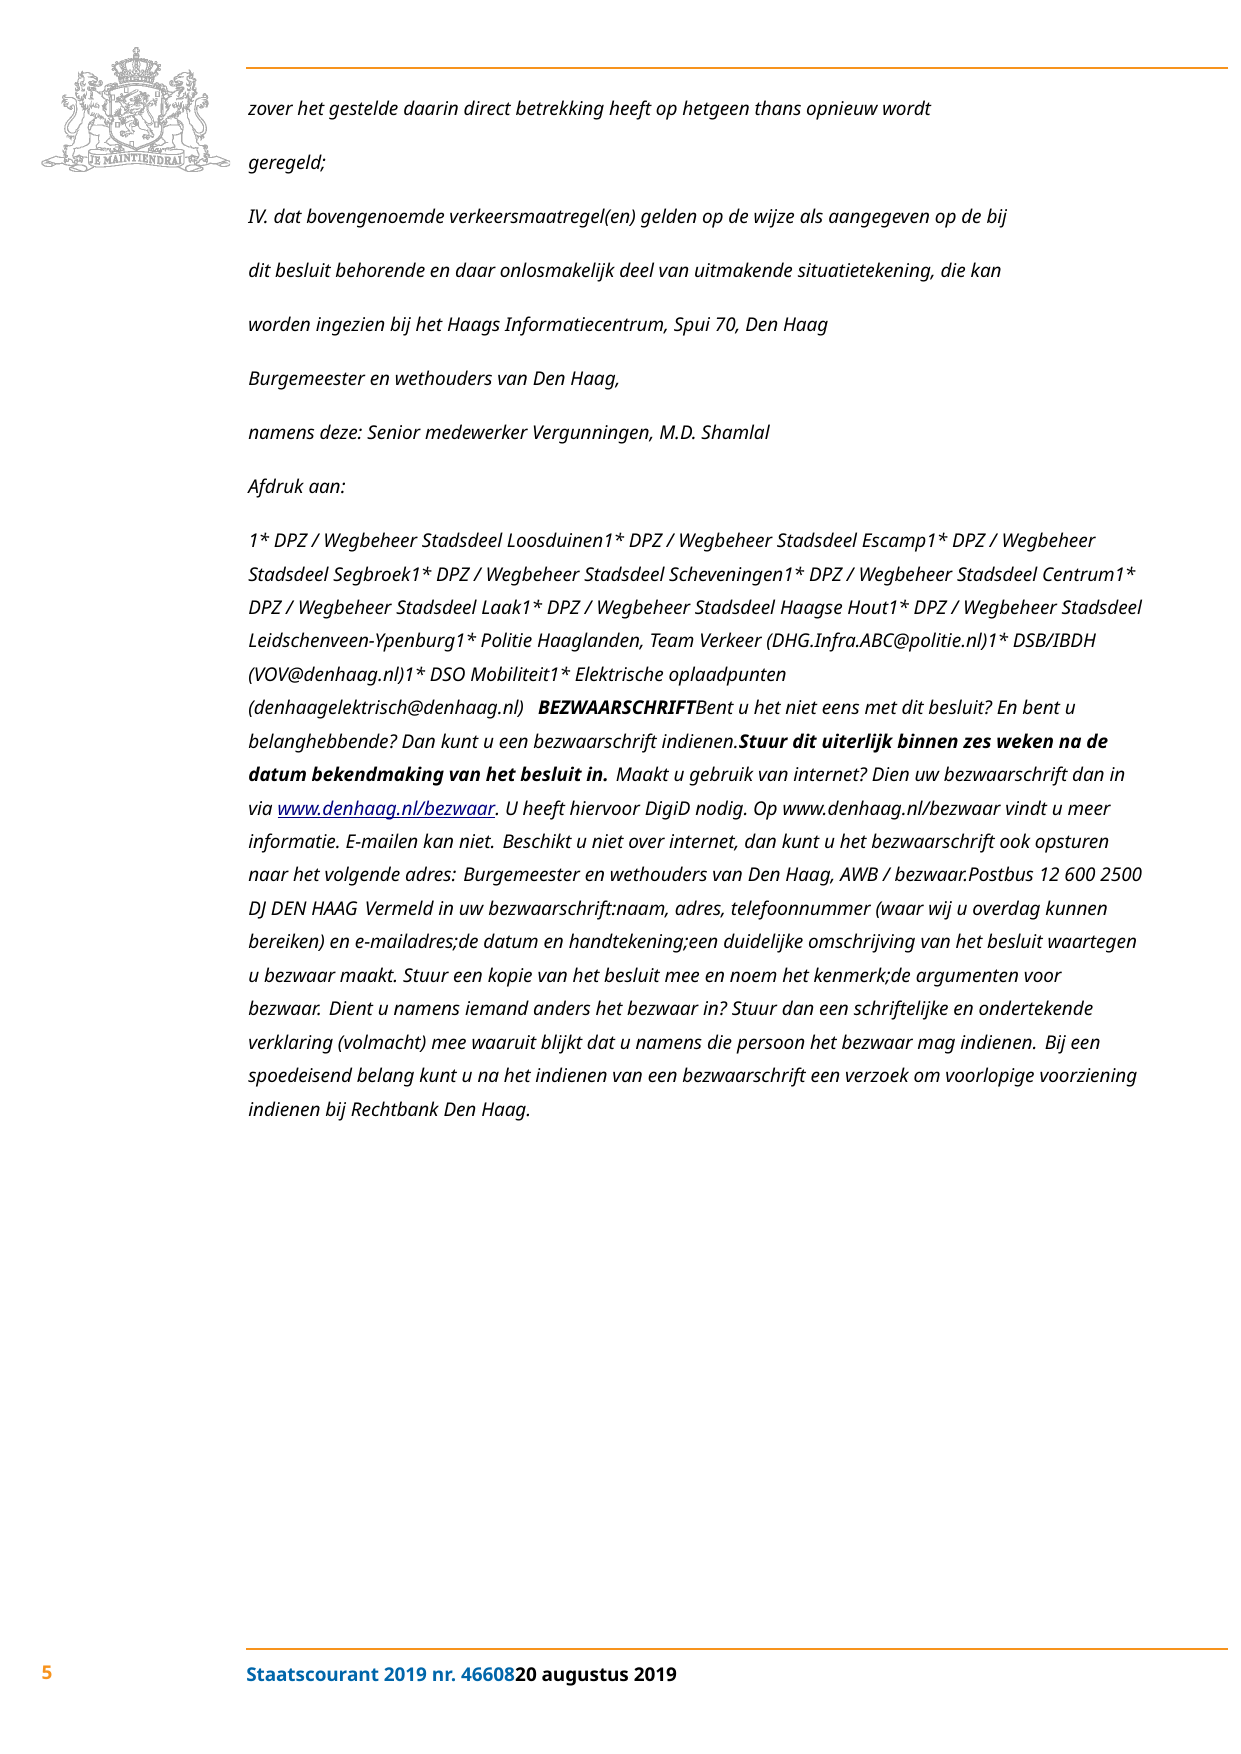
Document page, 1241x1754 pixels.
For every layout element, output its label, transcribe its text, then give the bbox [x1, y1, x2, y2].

text dit besluit behorende en daar onlosmakelijk deel van uitmakende situatietekening, die kan [248, 257, 1152, 283]
text 1* DPZ / Wegbeheer Stadsdeel Loosduinen1* DPZ / Wegbeheer Stadsdeel Escamp1* DPZ / Wegbeheer Stadsdeel Segbroek1* DPZ / Wegbeheer Stadsdeel Scheveningen1* DPZ / Wegbeheer Stadsdeel Centrum1* DPZ / Wegbeheer Stadsdeel Laak1* DPZ / Wegbeheer Stadsdeel Haagse Hout1* DPZ / Wegbeheer Stadsdeel Leidschenveen-Ypenburg1* Politie Haaglanden, Team Verkeer (DHG.Infra.ABC@politie.nl)1* DSB/IBDH (VOV@denhaag.nl)1* DSO Mobiliteit1* Elektrische oplaadpunten (denhaagelektrisch@denhaag.nl) BEZWAARSCHRIFTBent u het niet eens met dit besluit? En bent u belanghebbende? Dan kunt u een bezwaarschrift indienen.Stuur dit uiterlijk binnen zes weken na de datum bekendmaking van het besluit in. Maakt u gebruik van internet? Dien uw bezwaarschrift dan in via www.denhaag.nl/bezwaar. U heeft hiervoor DigiD nodig. Op www.denhaag.nl/bezwaar vindt u meer informatie. E-mailen kan niet. Beschikt u niet over internet, dan kunt u het bezwaarschrift ook opsturen naar het volgende adres: Burgemeester en wethouders van Den Haag, AWB / bezwaar.Postbus 12 600 2500 DJ DEN HAAG Vermeld in uw bezwaarschrift:naam, adres, telefoonnummer (waar wij u overdag kunnen bereiken) en e-mailadres;de datum en handtekening;een duidelijke omschrijving van het besluit waartegen u bezwaar maakt. Stuur een kopie van het besluit mee en noem het kenmerk;de argumenten voor bezwaar. Dient u namens iemand anders het bezwaar in? Stuur dan een schriftelijke en ondertekende verklaring (volmacht) mee waaruit blijkt dat u namens die persoon het bezwaar mag indienen. Bij een spoedeisend belang kunt u na het indienen van een bezwaarschrift een verzoek om voorlopige voorziening indienen bij Rechtbank Den Haag. [248, 527, 1152, 1121]
picture [41, 47, 231, 172]
text Burgemeester en wethouders van Den Haag, [248, 365, 1152, 391]
text worden ingezien bij het Haags Informatiecentrum, Spui 70, Den Haag [248, 311, 1152, 337]
text IV. dat bovengenoemde verkeersmaatregel(en) gelden op de wijze als aangegeven op de bij [248, 203, 1152, 229]
text namens deze: Senior medewerker Vergunningen, M.D. Shamlal [248, 419, 1152, 445]
text zover het gestelde daarin direct betrekking heeft op hetgeen thans opnieuw wordt [248, 95, 1152, 121]
text Afdruk aan: [248, 473, 1152, 499]
text geregeld; [248, 149, 1152, 174]
